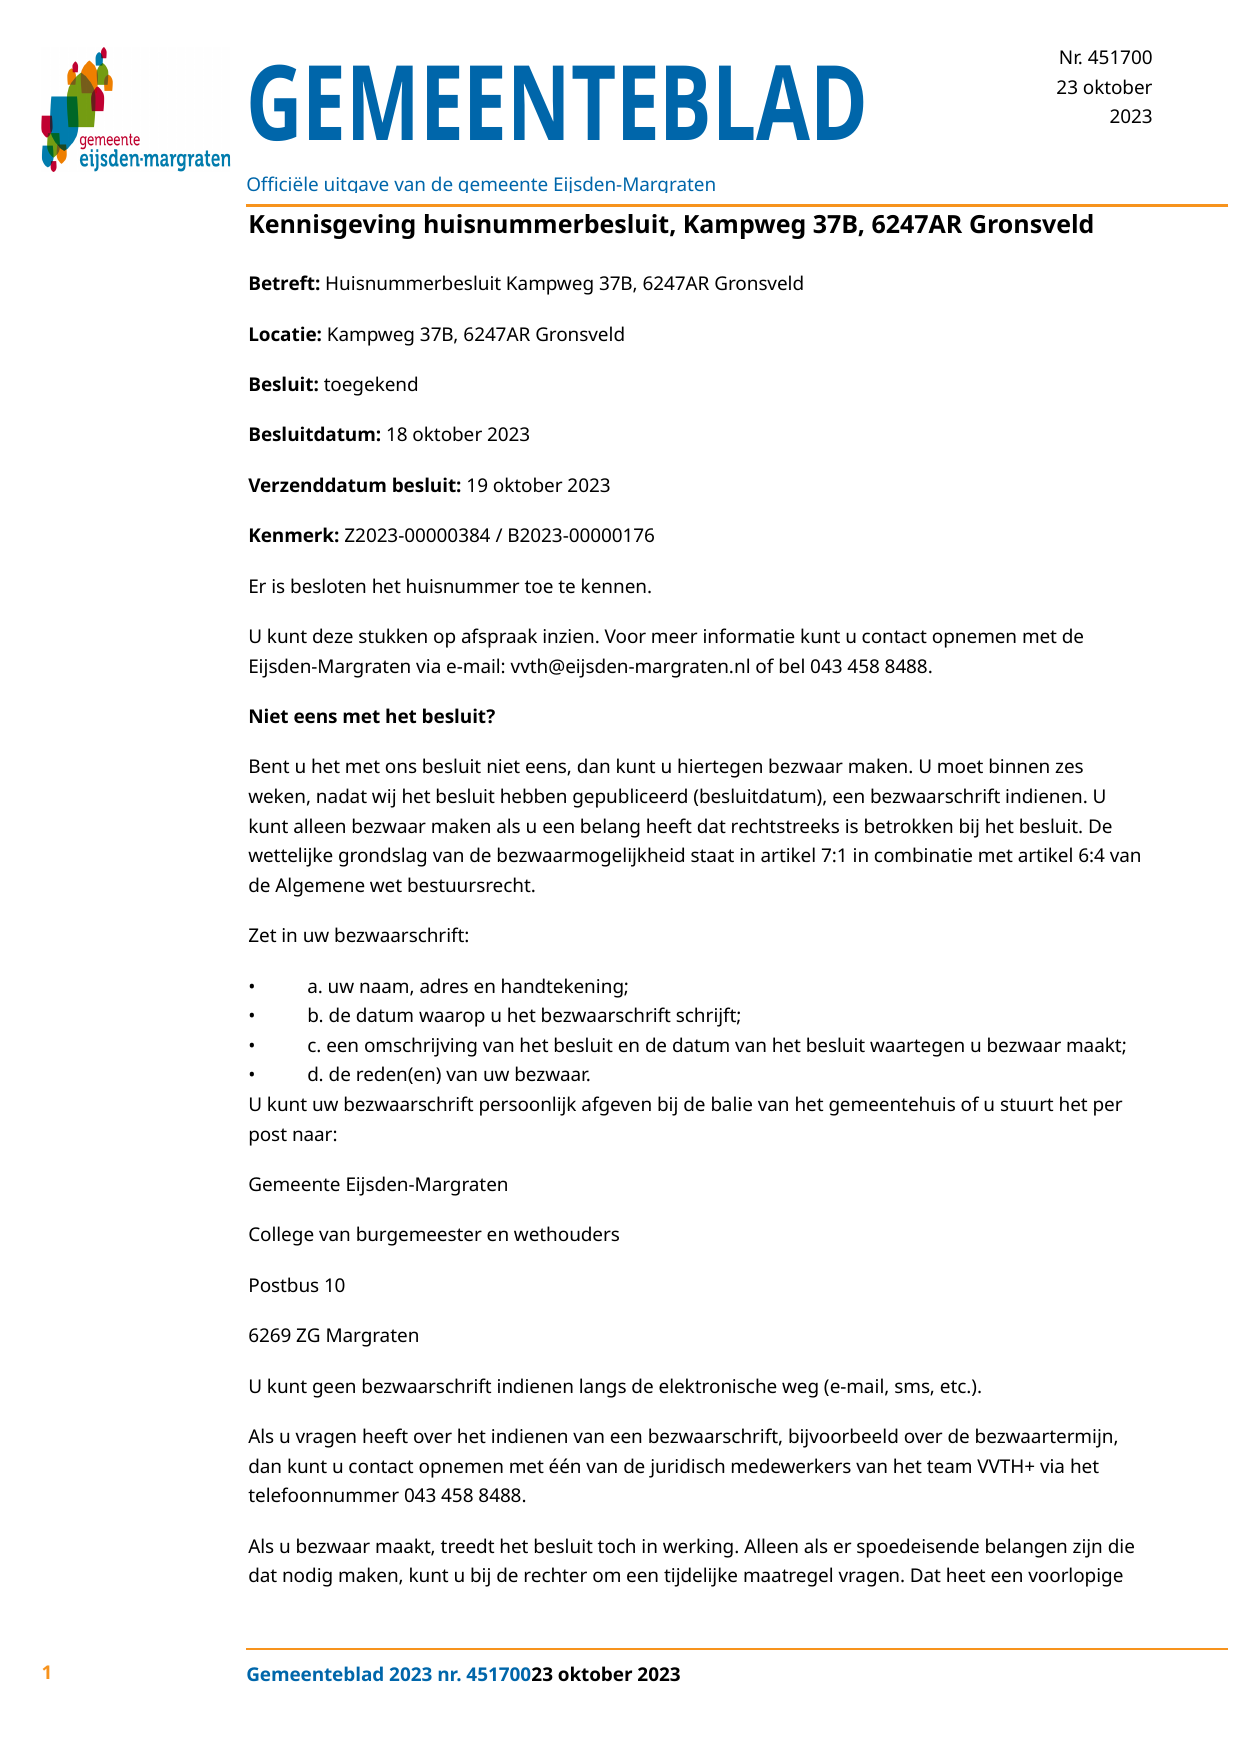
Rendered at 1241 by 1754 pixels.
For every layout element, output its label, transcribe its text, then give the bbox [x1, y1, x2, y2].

list a. uw naam, adres en handtekening; [248, 973, 1152, 998]
list d. de reden(en) van uw bezwaar. [248, 1062, 1152, 1087]
text Als u bezwaar maakt, treedt het besluit toch in werking. Alleen als er spoedeisende belangen zijn die dat nodig maken, kunt u bij de rechter om een tijdelijke maatregel vragen. Dat heet een voorlopige [248, 1533, 1152, 1588]
text Besluit: toegekend [248, 371, 1152, 397]
text College van burgemeester en wethouders [248, 1222, 1152, 1247]
list b. de datum waarop u het bezwaarschrift schrijft; [248, 1002, 1152, 1028]
text Niet eens met het besluit? [248, 703, 1152, 729]
text Locatie: Kampweg 37B, 6247AR Gronsveld [248, 321, 1152, 346]
text Zet in uw bezwaarschrift: [248, 922, 1152, 948]
list c. een omschrijving van het besluit en de datum van het besluit waartegen u bezwaar maakt; [248, 1032, 1152, 1058]
text Verzenddatum besluit: 19 oktober 2023 [248, 472, 1152, 498]
text Kenmerk: Z2023-00000384 / B2023-00000176 [248, 522, 1152, 548]
picture [41, 47, 231, 172]
text Gemeente Eijsden-Margraten [248, 1171, 1152, 1197]
text U kunt deze stukken op afspraak inzien. Voor meer informatie kunt u contact opnemen met de Eijsden-Margraten via e-mail: vvth@eijsden-margraten.nl of bel 043 458 8488. [248, 623, 1152, 678]
text U kunt uw bezwaarschrift persoonlijk afgeven bij de balie van het gemeentehuis of u stuurt het per post naar: [248, 1091, 1152, 1146]
text Kennisgeving huisnummerbesluit, Kampweg 37B, 6247AR Gronsveld [248, 207, 1152, 241]
text 6269 ZG Margraten [248, 1322, 1152, 1348]
text Besluitdatum: 18 oktober 2023 [248, 422, 1152, 447]
text U kunt geen bezwaarschrift indienen langs de elektronische weg (e-mail, sms, etc.). [248, 1373, 1152, 1398]
text Bent u het met ons besluit niet eens, dan kunt u hiertegen bezwaar maken. U moet binnen zes weken, nadat wij het besluit hebben gepubliceerd (besluitdatum), een bezwaarschrift indienen. U kunt alleen bezwaar maken als u een belang heeft dat rechtstreeks is betrokken bij het besluit. De wettelijke grondslag van de bezwaarmogelijkheid staat in artikel 7:1 in combinatie met artikel 6:4 van de Algemene wet bestuursrecht. [248, 754, 1152, 898]
text Postbus 10 [248, 1272, 1152, 1298]
text Er is besloten het huisnummer toe te kennen. [248, 573, 1152, 598]
text Als u vragen heeft over het indienen van een bezwaarschrift, bijvoorbeeld over de bezwaartermijn, dan kunt u contact opnemen met één van de juridisch medewerkers van het team VVTH+ via het telefoonnummer 043 458 8488. [248, 1423, 1152, 1508]
text Betreft: Huisnummerbesluit Kampweg 37B, 6247AR Gronsveld [248, 270, 1152, 296]
